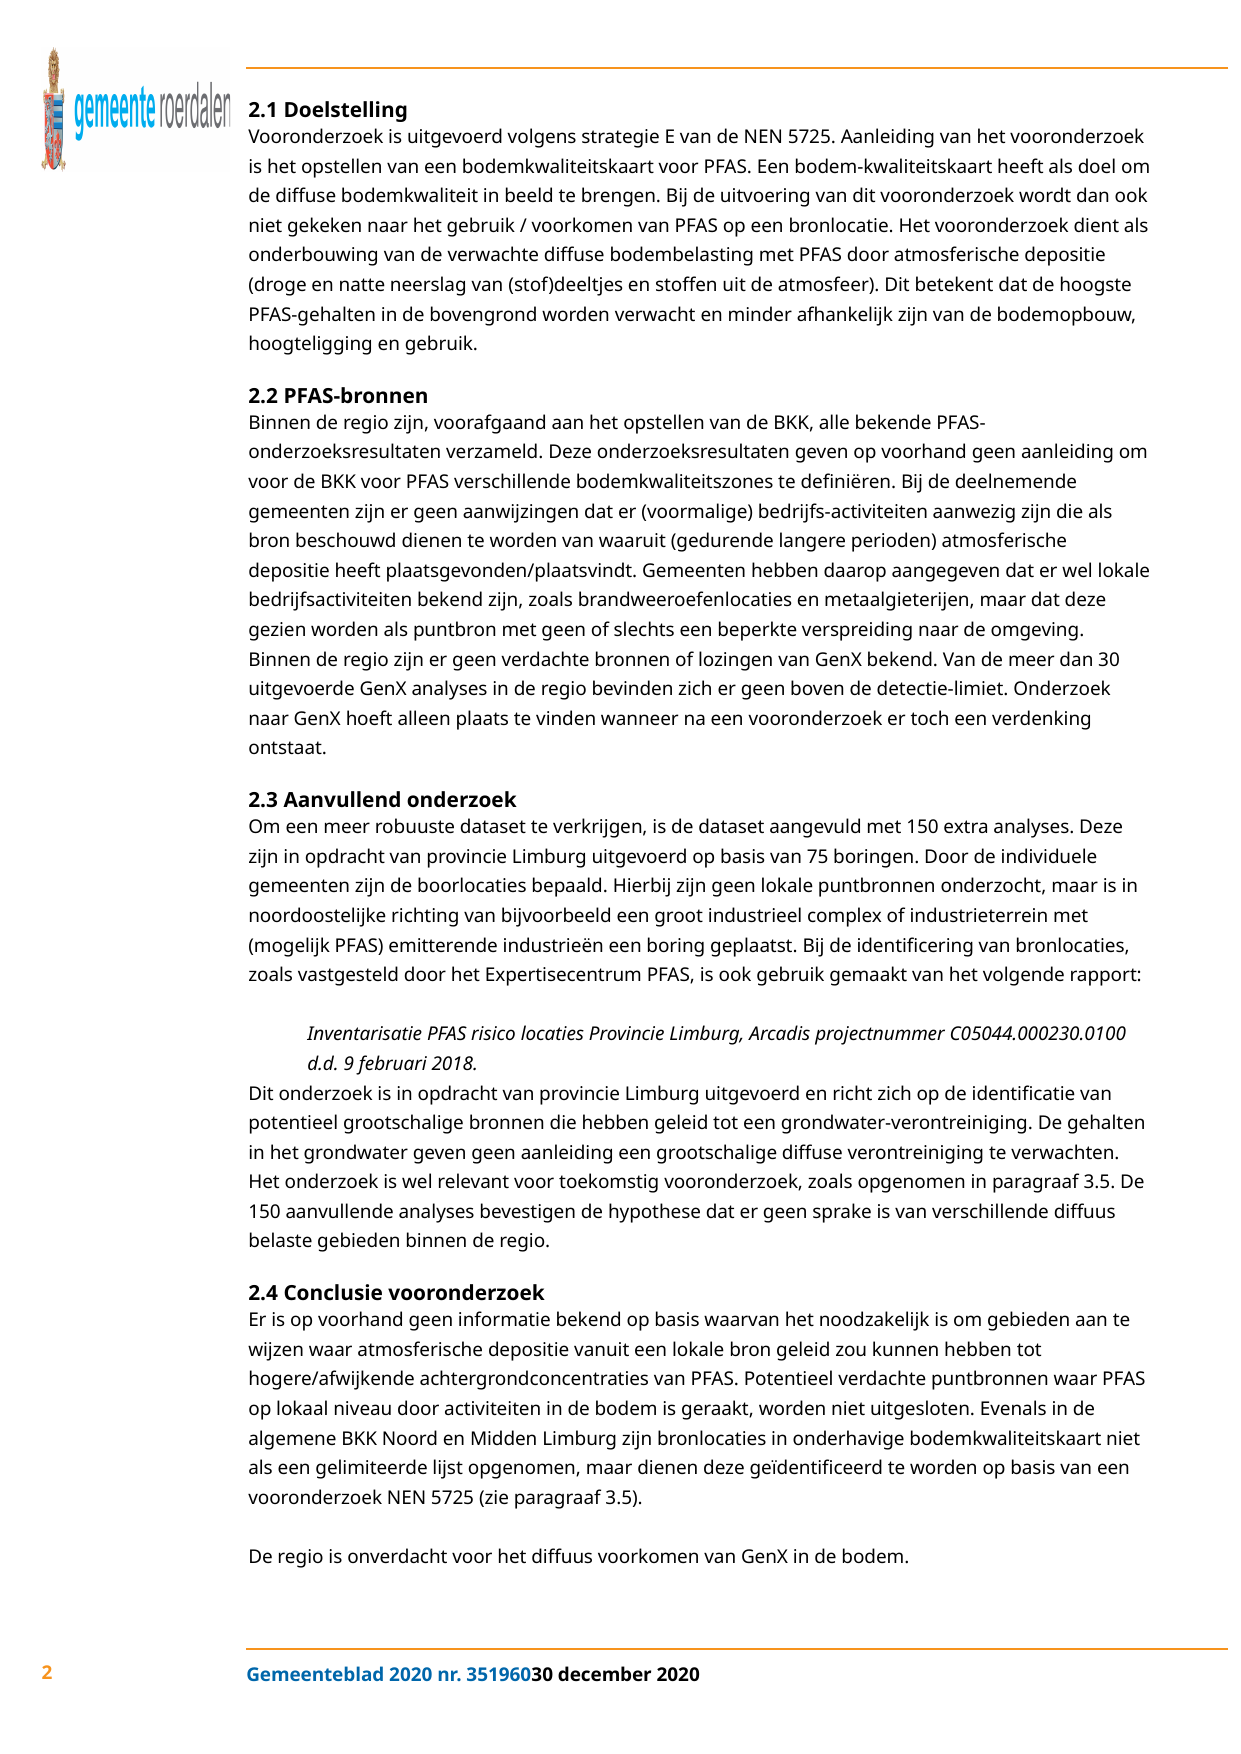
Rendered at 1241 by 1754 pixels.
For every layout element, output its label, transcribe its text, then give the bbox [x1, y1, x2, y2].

text Dit onderzoek is in opdracht van provincie Limburg uitgevoerd en richt zich op de identificatie van potentieel grootschalige bronnen die hebben geleid tot een grondwater-verontreiniging. De gehalten in het grondwater geven geen aanleiding een grootschalige diffuse verontreiniging te verwachten. Het onderzoek is wel relevant voor toekomstig vooronderzoek, zoals opgenomen in paragraaf 3.5. De 150 aanvullende analyses bevestigen de hypothese dat er geen sprake is van verschillende diffuus belaste gebieden binnen de regio. [248, 1080, 1152, 1253]
text 2.1 Doelstelling [248, 95, 1152, 123]
text De regio is onverdacht voor het diffuus voorkomen van GenX in de bodem. [248, 1543, 1152, 1569]
text Vooronderzoek is uitgevoerd volgens strategie E van de NEN 5725. Aanleiding van het vooronderzoek is het opstellen van een bodemkwaliteitskaart voor PFAS. Een bodem-kwaliteitskaart heeft als doel om de diffuse bodemkwaliteit in beeld te brengen. Bij de uitvoering van dit vooronderzoek wordt dan ook niet gekeken naar het gebruik / voorkomen van PFAS op een bronlocatie. Het vooronderzoek dient als onderbouwing van de verwachte diffuse bodembelasting met PFAS door atmosferische depositie (droge en natte neerslag van (stof)deeltjes en stoffen uit de atmosfeer). Dit betekent dat de hoogste PFAS-gehalten in de bovengrond worden verwacht en minder afhankelijk zijn van de bodemopbouw, hoogteligging en gebruik. [248, 123, 1152, 356]
list Inventarisatie PFAS risico locaties Provincie Limburg, Arcadis projectnummer C05044.000230.0100 d.d. 9 februari 2018. [248, 1021, 1152, 1076]
text 2.3 Aanvullend onderzoek [248, 785, 1152, 813]
text Binnen de regio zijn er geen verdachte bronnen of lozingen van GenX bekend. Van de meer dan 30 uitgevoerde GenX analyses in de regio bevinden zich er geen boven de detectie-limiet. Onderzoek naar GenX hoeft alleen plaats te vinden wanneer na een vooronderzoek er toch een verdenking ontstaat. [248, 646, 1152, 760]
text 2.4 Conclusie vooronderzoek [248, 1278, 1152, 1306]
text Er is op voorhand geen informatie bekend op basis waarvan het noodzakelijk is om gebieden aan te wijzen waar atmosferische depositie vanuit een lokale bron geleid zou kunnen hebben tot hogere/afwijkende achtergrondconcentraties van PFAS. Potentieel verdachte puntbronnen waar PFAS op lokaal niveau door activiteiten in de bodem is geraakt, worden niet uitgesloten. Evenals in de algemene BKK Noord en Midden Limburg zijn bronlocaties in onderhavige bodemkwaliteitskaart niet als een gelimiteerde lijst opgenomen, maar dienen deze geïdentificeerd te worden op basis van een vooronderzoek NEN 5725 (zie paragraaf 3.5). [248, 1306, 1152, 1510]
text Binnen de regio zijn, voorafgaand aan het opstellen van de BKK, alle bekende PFAS-onderzoeksresultaten verzameld. Deze onderzoeksresultaten geven op voorhand geen aanleiding om voor de BKK voor PFAS verschillende bodemkwaliteitszones te definiëren. Bij de deelnemende gemeenten zijn er geen aanwijzingen dat er (voormalige) bedrijfs-activiteiten aanwezig zijn die als bron beschouwd dienen te worden van waaruit (gedurende langere perioden) atmosferische depositie heeft plaatsgevonden/plaatsvindt. Gemeenten hebben daarop aangegeven dat er wel lokale bedrijfsactiviteiten bekend zijn, zoals brandweeroefenlocaties en metaalgieterijen, maar dat deze gezien worden als puntbron met geen of slechts een beperkte verspreiding naar de omgeving. [248, 409, 1152, 642]
picture [41, 47, 231, 172]
text Om een meer robuuste dataset te verkrijgen, is de dataset aangevuld met 150 extra analyses. Deze zijn in opdracht van provincie Limburg uitgevoerd op basis van 75 boringen. Door de individuele gemeenten zijn de boorlocaties bepaald. Hierbij zijn geen lokale puntbronnen onderzocht, maar is in noordoostelijke richting van bijvoorbeeld een groot industrieel complex of industrieterrein met (mogelijk PFAS) emitterende industrieën een boring geplaatst. Bij de identificering van bronlocaties, zoals vastgesteld door het Expertisecentrum PFAS, is ook gebruik gemaakt van het volgende rapport: [248, 813, 1152, 987]
text 2.2 PFAS-bronnen [248, 381, 1152, 409]
